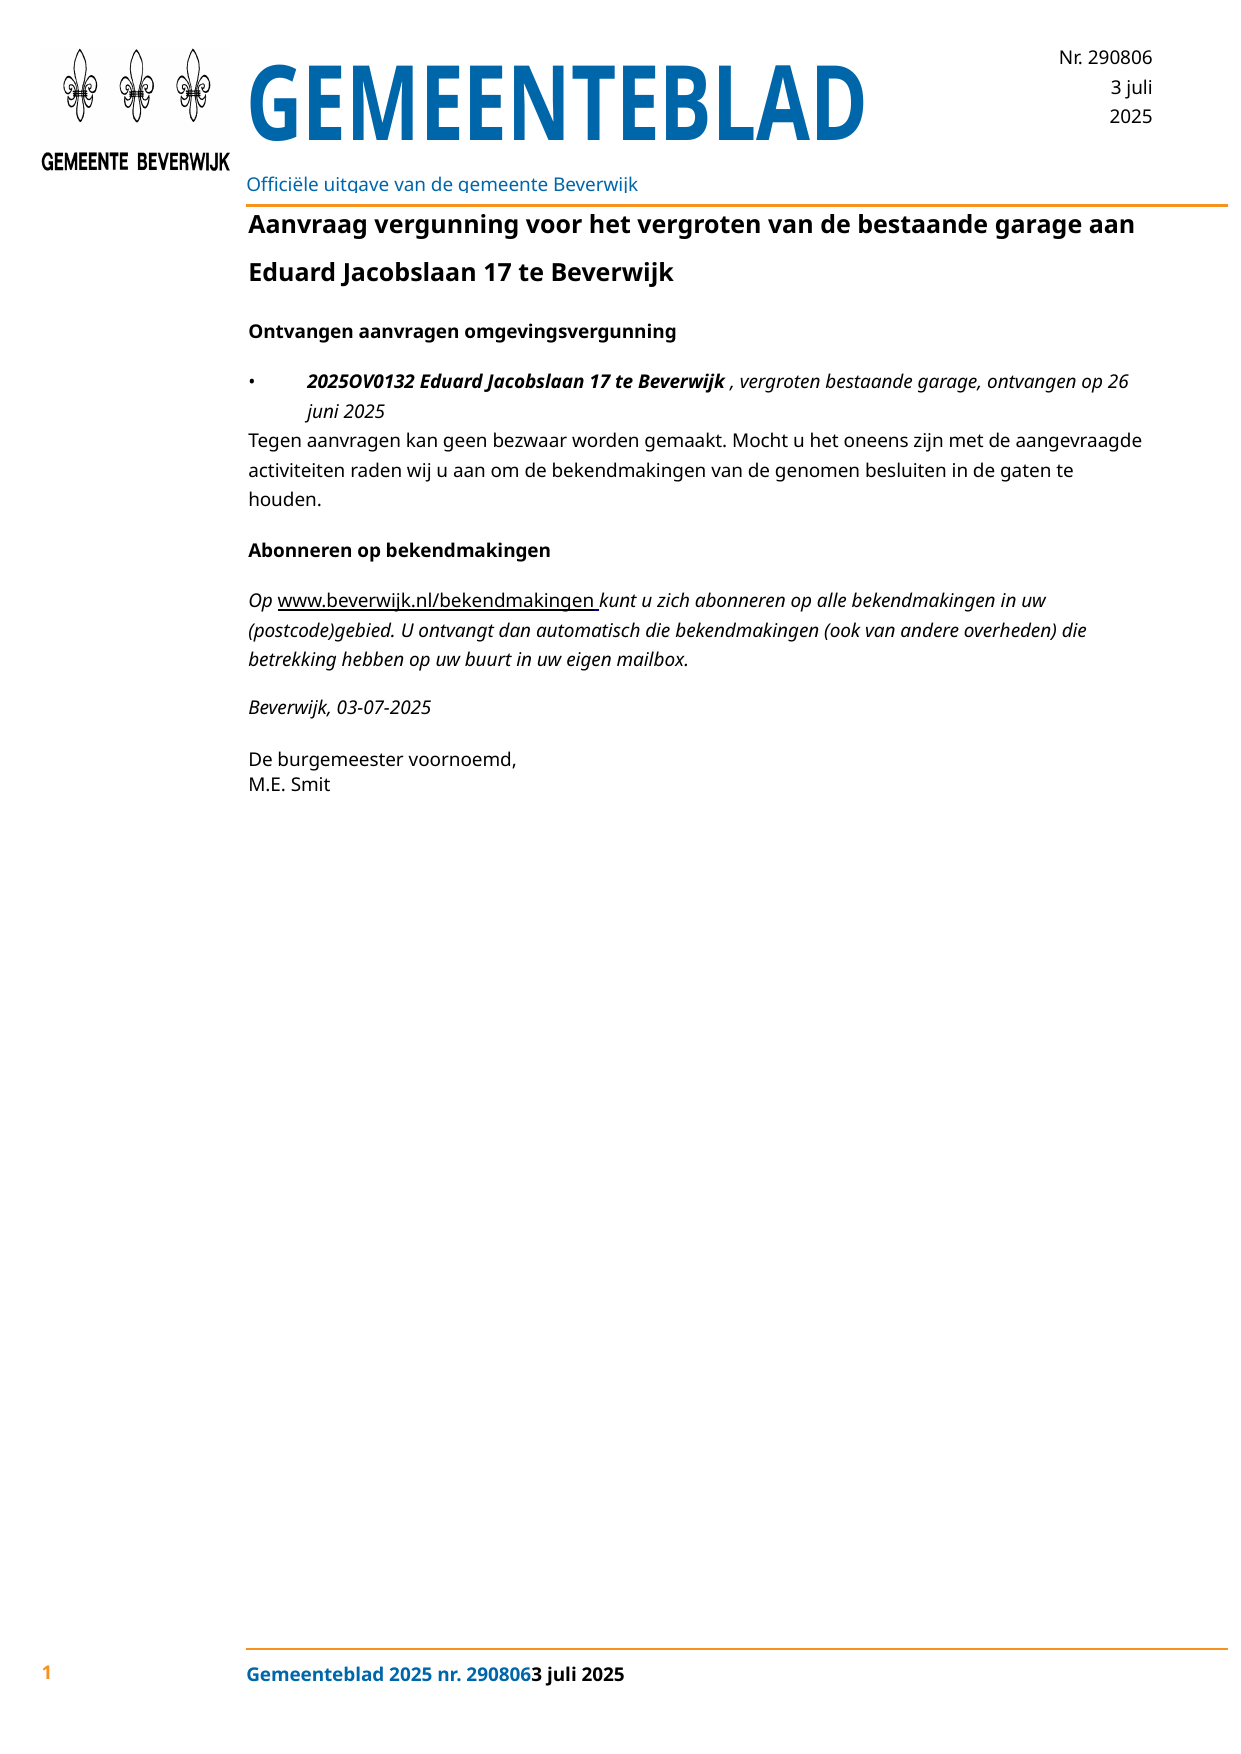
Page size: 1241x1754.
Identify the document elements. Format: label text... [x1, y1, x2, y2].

list 2025OV0132 Eduard Jacobslaan 17 te Beverwijk , vergroten bestaande garage, ontvangen op 26 juni 2025 [248, 368, 1152, 424]
text Aanvraag vergunning voor het vergroten van de bestaande garage aan Eduard Jacobslaan 17 te Beverwijk [248, 207, 1152, 288]
text Tegen aanvragen kan geen bezwaar worden gemaakt. Mocht u het oneens zijn met de aangevraagde activiteiten raden wij u aan om de bekendmakingen van de genomen besluiten in de gaten te houden. [248, 427, 1152, 512]
text Beverwijk, 03-07-2025 [248, 694, 1152, 720]
text Op www.beverwijk.nl/bekendmakingen kunt u zich abonneren op alle bekendmakingen in uw (postcode)gebied. U ontvangt dan automatisch die bekendmakingen (ook van andere overheden) die betrekking hebben op uw buurt in uw eigen mailbox. [248, 587, 1152, 672]
text Ontvangen aanvragen omgevingsvergunning [248, 318, 1152, 344]
text M.E. Smit [248, 772, 1152, 797]
text Abonneren op bekendmakingen [248, 537, 1152, 563]
picture [41, 47, 231, 172]
text De burgemeester voornoemd, [248, 746, 1152, 772]
